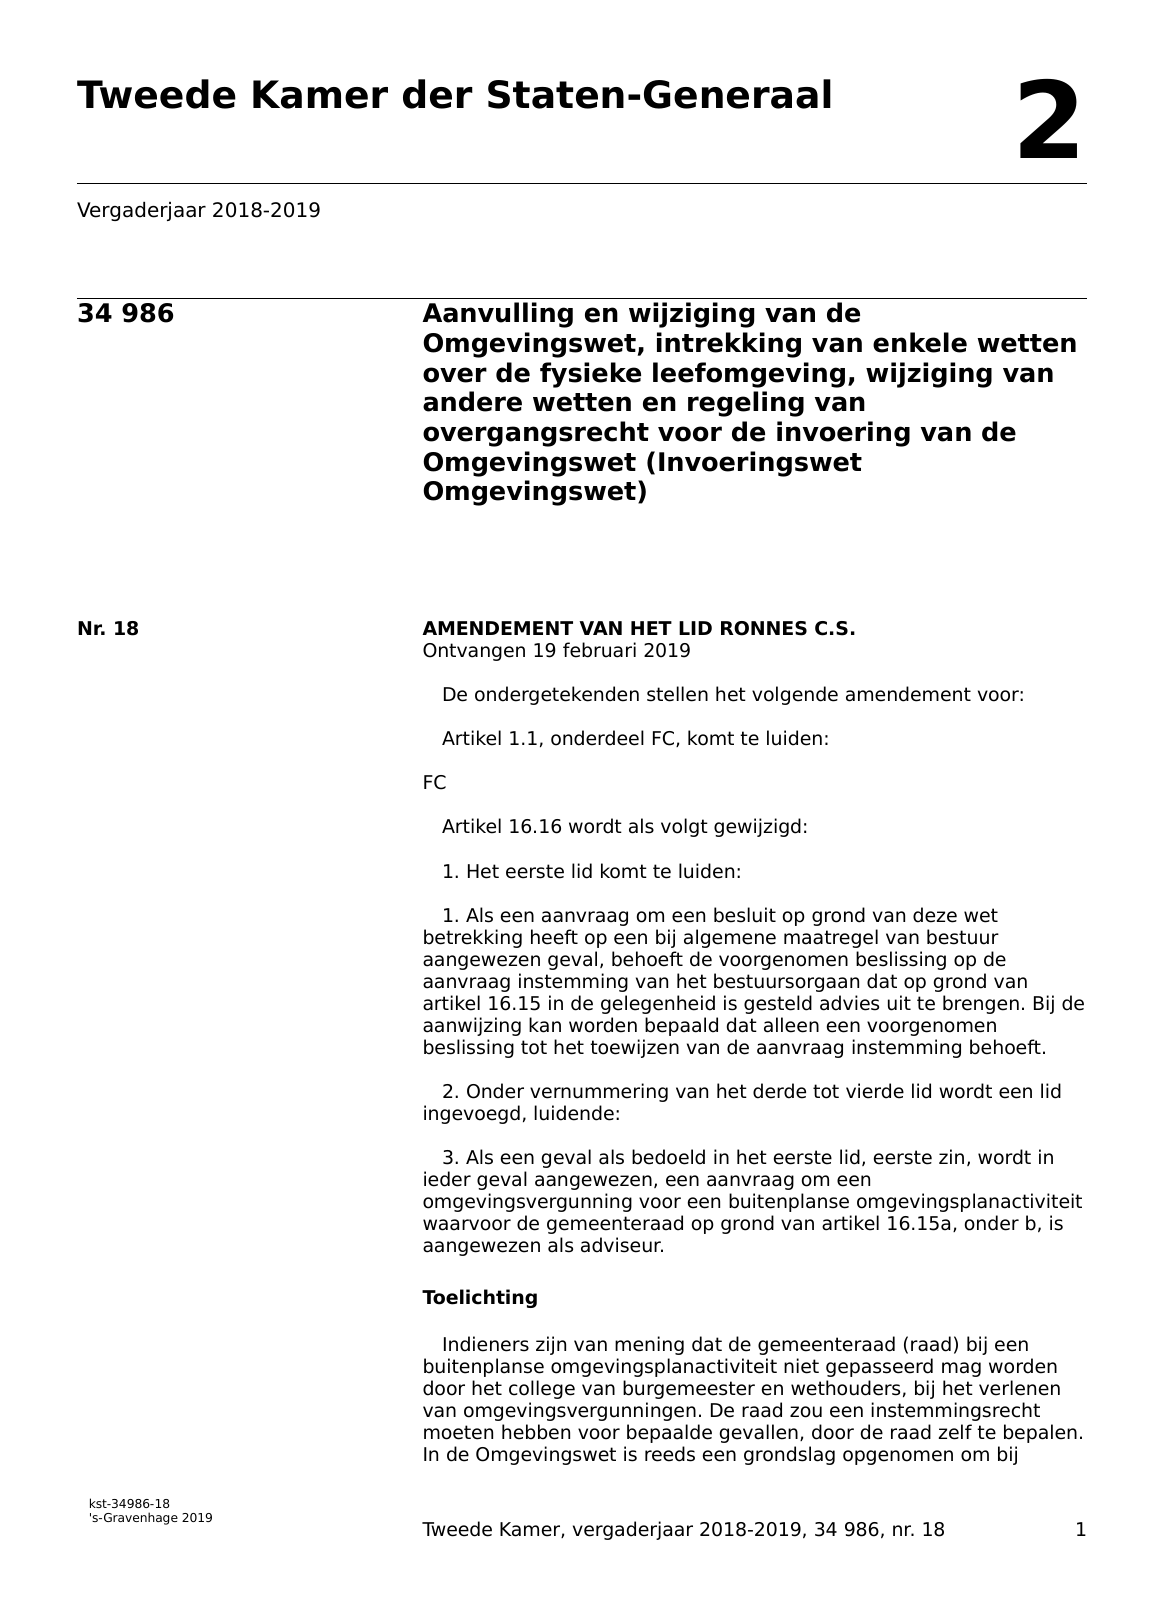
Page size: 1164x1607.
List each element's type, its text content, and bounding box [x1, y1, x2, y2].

text 1. Als een aanvraag om een besluit op grond van deze wet betrekking heeft op een bij algemene maatregel van bestuur aangewezen geval, behoeft de voorgenomen beslissing op de aanvraag instemming van het bestuursorgaan dat op grond van artikel 16.15 in de gelegenheid is gesteld advies uit te brengen. Bij de aanwijzing kan worden bepaald dat alleen een voorgenomen beslissing tot het toewijzen van de aanvraag instemming behoeft. [422, 905, 1087, 1059]
text Artikel 1.1, onderdeel FC, komt te luiden: [422, 728, 1087, 750]
text Ontvangen 19 februari 2019 [422, 640, 1087, 662]
subtitle Toelichting [422, 1287, 1087, 1309]
subtitle 34 986 Aanvulling en wijziging van de Omgevingswet, intrekking van enkele wetten over de fysieke leefomgeving, wijziging van andere wetten en regeling van overgangsrecht voor de invoering van de Omgevingswet (Invoeringswet Omgevingswet) [77, 299, 1087, 507]
text kst-34986-18 [88, 1497, 323, 1511]
text Indieners zijn van mening dat de gemeenteraad (raad) bij een buitenplanse omgevingsplanactiviteit niet gepasseerd mag worden door het college van burgemeester en wethouders, bij het verlenen van omgevingsvergunningen. De raad zou een instemmingsrecht moeten hebben voor bepaalde gevallen, door de raad zelf te bepalen. In de Omgevingswet is reeds een grondslag opgenomen om bij [422, 1334, 1087, 1466]
table_header Tweede Kamer der Staten-Generaal [77, 59, 886, 183]
text Artikel 16.16 wordt als volgt gewijzigd: [422, 816, 1087, 838]
text De ondergetekenden stellen het volgende amendement voor: [422, 684, 1087, 706]
text 's-Gravenhage 2019 [88, 1511, 323, 1525]
subtitle Nr. 18 AMENDEMENT VAN HET LID RONNES C.S. [77, 618, 1087, 640]
table_header 2 [886, 59, 1087, 183]
text 3. Als een geval als bedoeld in het eerste lid, eerste zin, wordt in ieder geval aangewezen, een aanvraag om een omgevingsvergunning voor een buitenplanse omgevingsplanactiviteit waarvoor de gemeenteraad op grond van artikel 16.15a, onder b, is aangewezen als adviseur. [422, 1147, 1087, 1257]
text 1. Het eerste lid komt te luiden: [422, 861, 1087, 883]
text FC [422, 772, 1087, 794]
table_cell Vergaderjaar 2018-2019 [77, 184, 1087, 298]
text 2. Onder vernummering van het derde tot vierde lid wordt een lid ingevoegd, luidende: [422, 1081, 1087, 1125]
